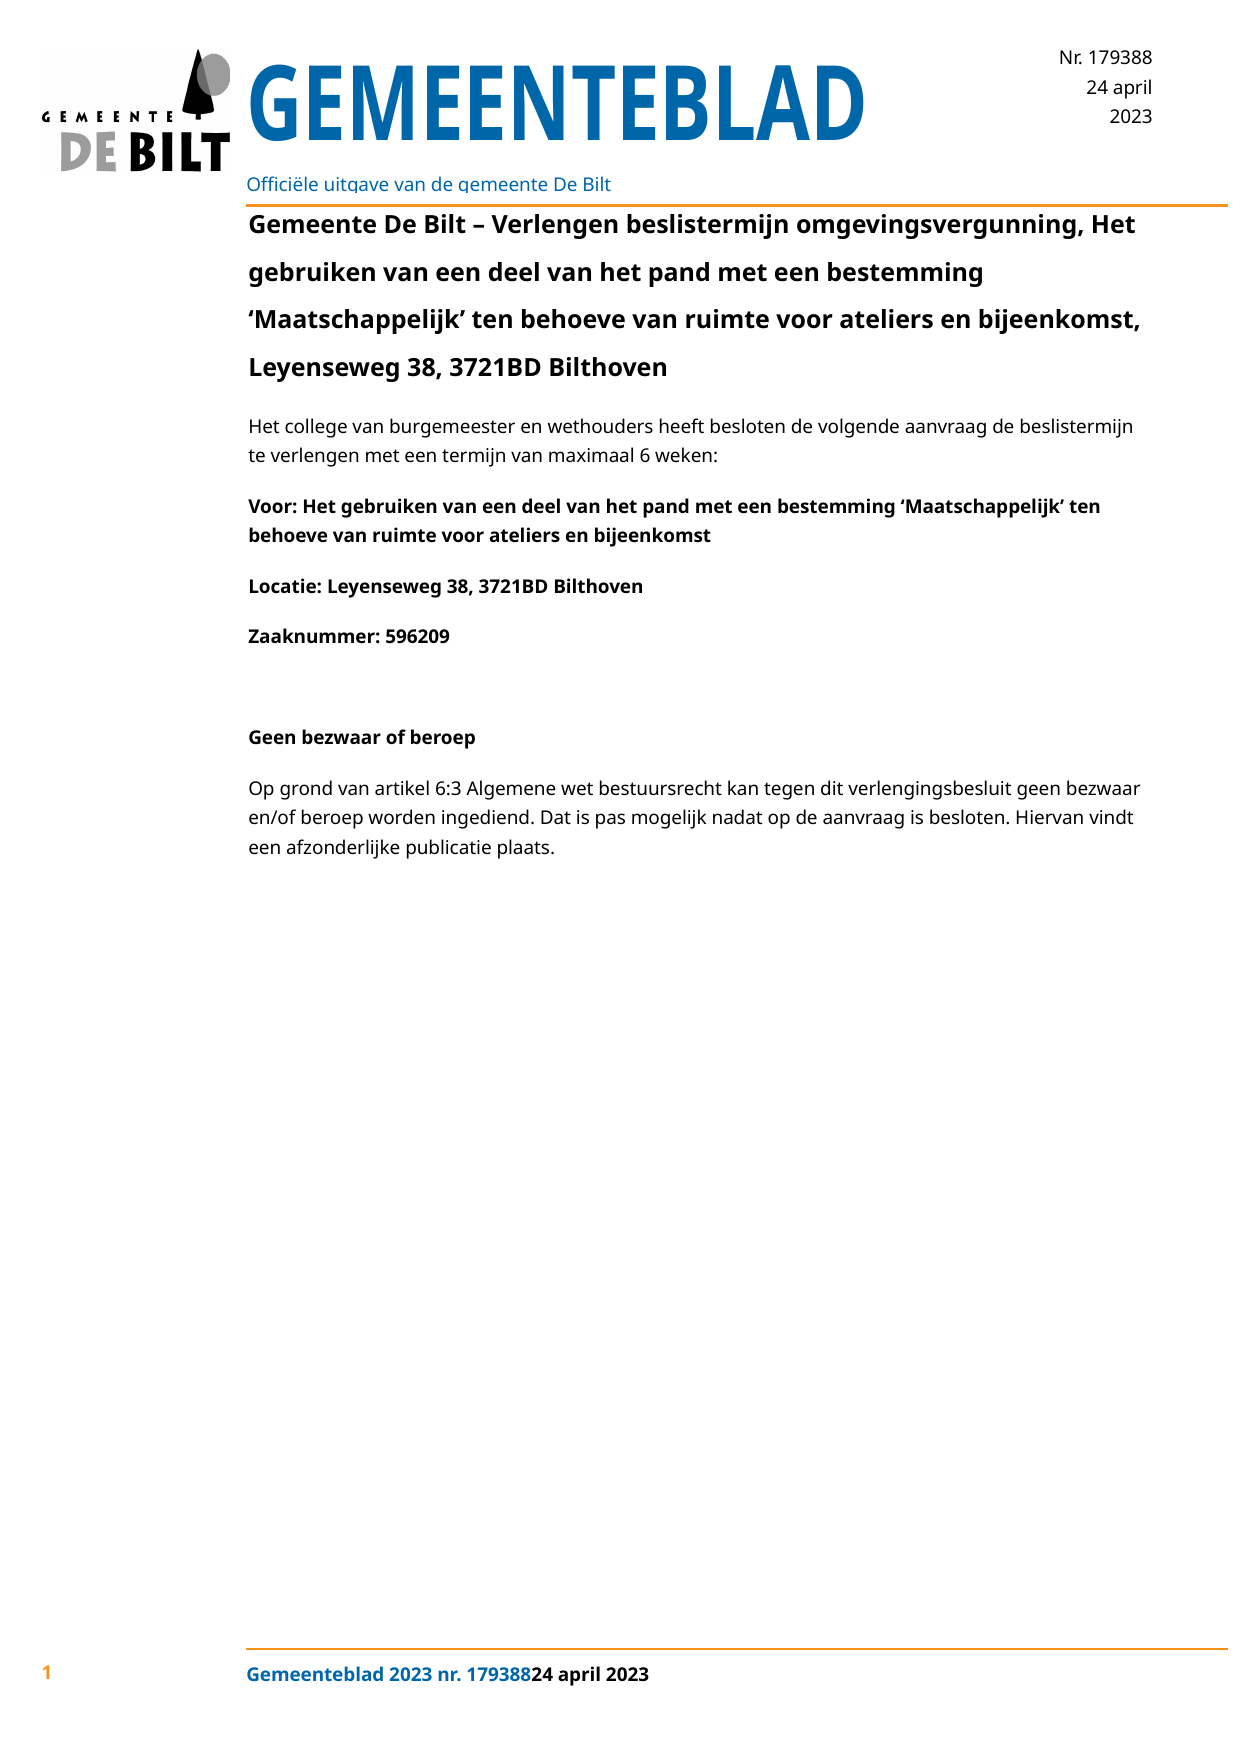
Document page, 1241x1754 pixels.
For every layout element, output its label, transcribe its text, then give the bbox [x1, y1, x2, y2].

text Op grond van artikel 6:3 Algemene wet bestuursrecht kan tegen dit verlengingsbesluit geen bezwaar en/of beroep worden ingediend. Dat is pas mogelijk nadat op de aanvraag is besloten. Hiervan vindt een afzonderlijke publicatie plaats. [248, 775, 1152, 860]
text Locatie: Leyenseweg 38, 3721BD Bilthoven [248, 573, 1152, 599]
text Geen bezwaar of beroep [248, 724, 1152, 750]
text Voor: Het gebruiken van een deel van het pand met een bestemming ‘Maatschappelijk’ ten behoeve van ruimte voor ateliers en bijeenkomst [248, 493, 1152, 548]
text Zaaknummer: 596209 [248, 623, 1152, 649]
picture [41, 47, 231, 172]
text Het college van burgemeester en wethouders heeft besloten de volgende aanvraag de beslistermijn te verlengen met een termijn van maximaal 6 weken: [248, 413, 1152, 468]
text Gemeente De Bilt – Verlengen beslistermijn omgevingsvergunning, Het gebruiken van een deel van het pand met een bestemming ‘Maatschappelijk’ ten behoeve van ruimte voor ateliers en bijeenkomst, Leyenseweg 38, 3721BD Bilthoven [248, 207, 1152, 384]
